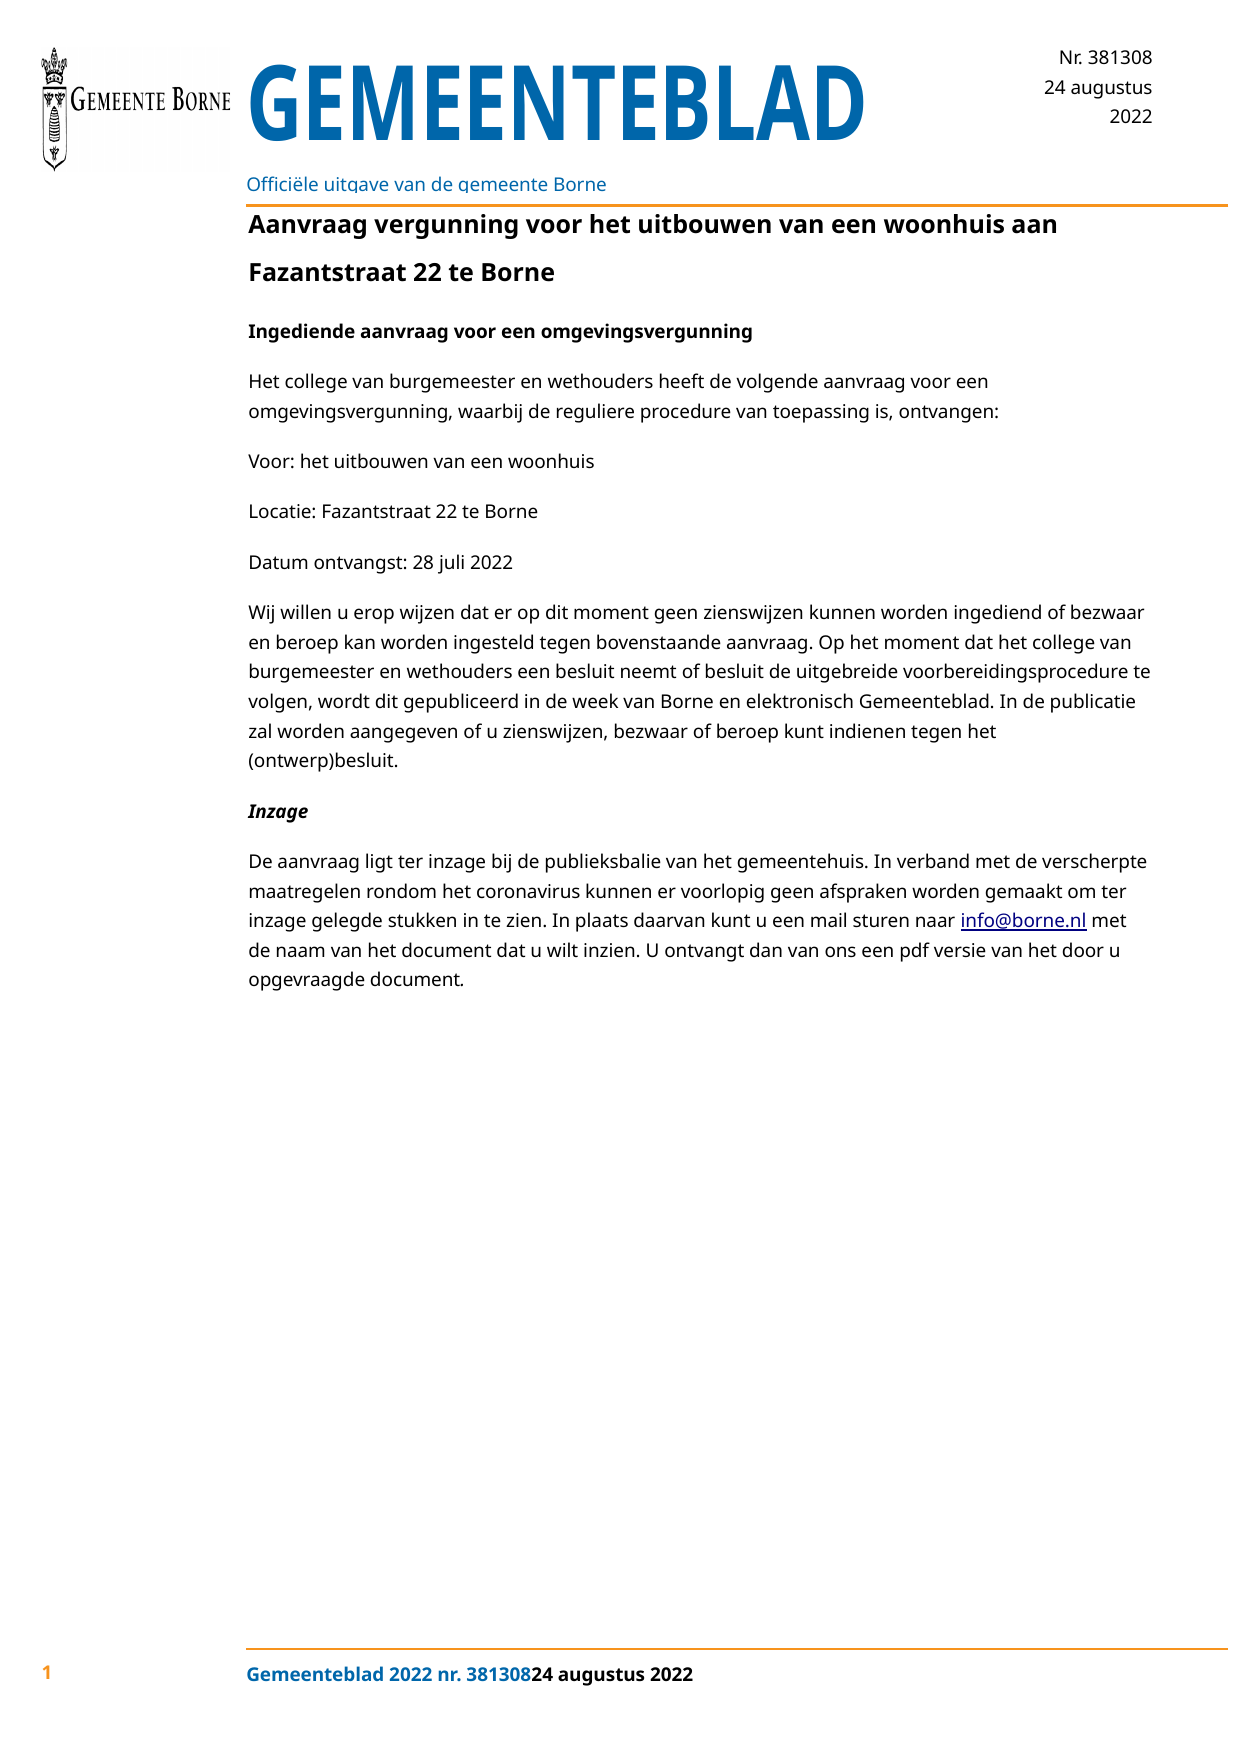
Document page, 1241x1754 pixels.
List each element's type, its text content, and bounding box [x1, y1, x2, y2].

text Locatie: Fazantstraat 22 te Borne [248, 499, 1152, 524]
text Het college van burgemeester en wethouders heeft de volgende aanvraag voor een omgevingsvergunning, waarbij de reguliere procedure van toepassing is, ontvangen: [248, 368, 1152, 424]
picture [41, 47, 231, 172]
text De aanvraag ligt ter inzage bij de publieksbalie van het gemeentehuis. In verband met de verscherpte maatregelen rondom het coronavirus kunnen er voorlopig geen afspraken worden gemaakt om ter inzage gelegde stukken in te zien. In plaats daarvan kunt u een mail sturen naar info@borne.nl met de naam van het document dat u wilt inzien. U ontvangt dan van ons een pdf versie van het door u opgevraagde document. [248, 848, 1152, 992]
text Wij willen u erop wijzen dat er op dit moment geen zienswijzen kunnen worden ingediend of bezwaar en beroep kan worden ingesteld tegen bovenstaande aanvraag. Op het moment dat het college van burgemeester en wethouders een besluit neemt of besluit de uitgebreide voorbereidingsprocedure te volgen, wordt dit gepubliceerd in de week van Borne en elektronisch Gemeenteblad. In de publicatie zal worden aangegeven of u zienswijzen, bezwaar of beroep kunt indienen tegen het (ontwerp)besluit. [248, 599, 1152, 773]
text Voor: het uitbouwen van een woonhuis [248, 448, 1152, 474]
text Ingediende aanvraag voor een omgevingsvergunning [248, 318, 1152, 344]
text Inzage [248, 798, 1152, 824]
text Aanvraag vergunning voor het uitbouwen van een woonhuis aan Fazantstraat 22 te Borne [248, 207, 1152, 288]
text Datum ontvangst: 28 juli 2022 [248, 549, 1152, 575]
